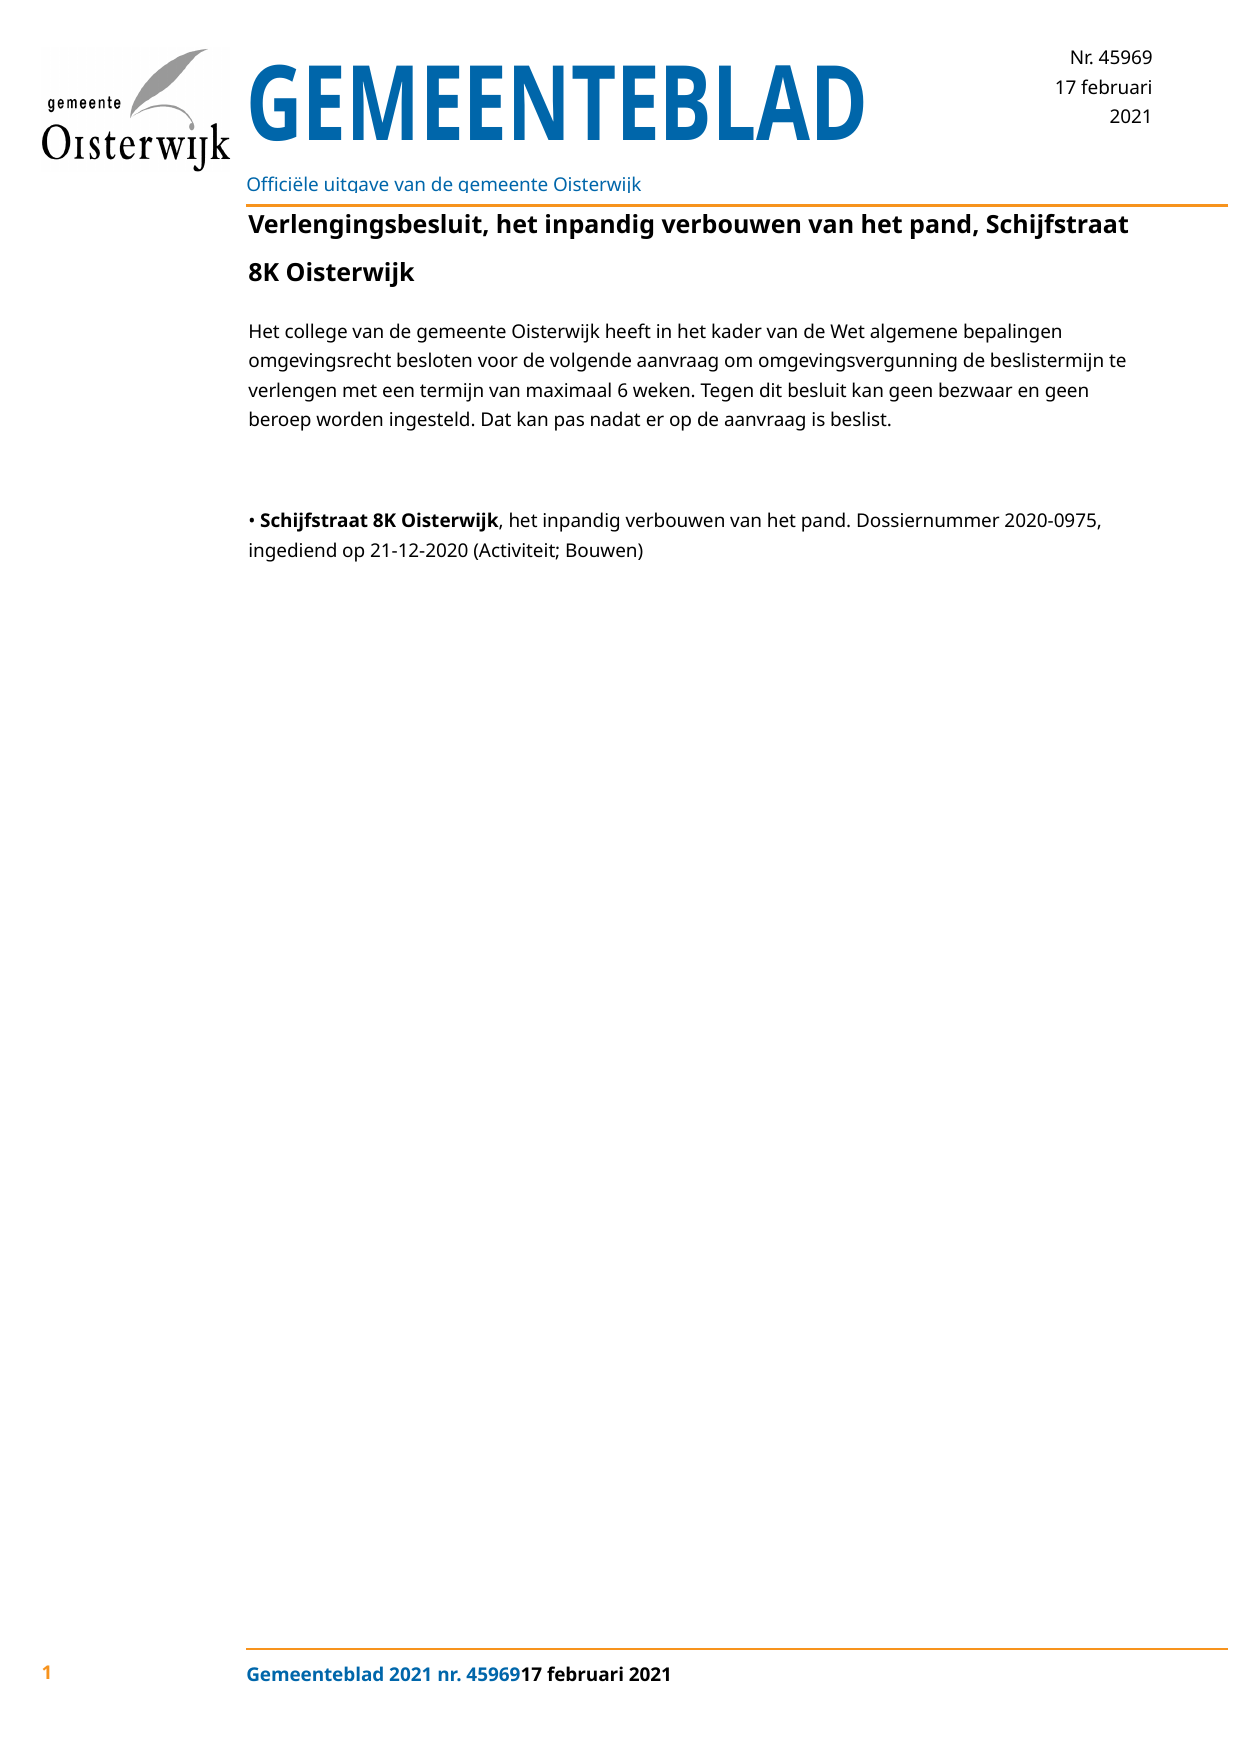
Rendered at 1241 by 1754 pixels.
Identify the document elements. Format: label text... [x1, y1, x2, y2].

text Verlengingsbesluit, het inpandig verbouwen van het pand, Schijfstraat 8K Oisterwijk [248, 207, 1152, 288]
picture [41, 47, 231, 172]
text • Schijfstraat 8K Oisterwijk, het inpandig verbouwen van het pand. Dossiernummer 2020-0975, ingediend op 21-12-2020 (Activiteit; Bouwen) [248, 507, 1152, 563]
text Het college van de gemeente Oisterwijk heeft in het kader van de Wet algemene bepalingen omgevingsrecht besloten voor de volgende aanvraag om omgevingsvergunning de beslistermijn te verlengen met een termijn van maximaal 6 weken. Tegen dit besluit kan geen bezwaar en geen beroep worden ingesteld. Dat kan pas nadat er op de aanvraag is beslist. [248, 318, 1152, 432]
